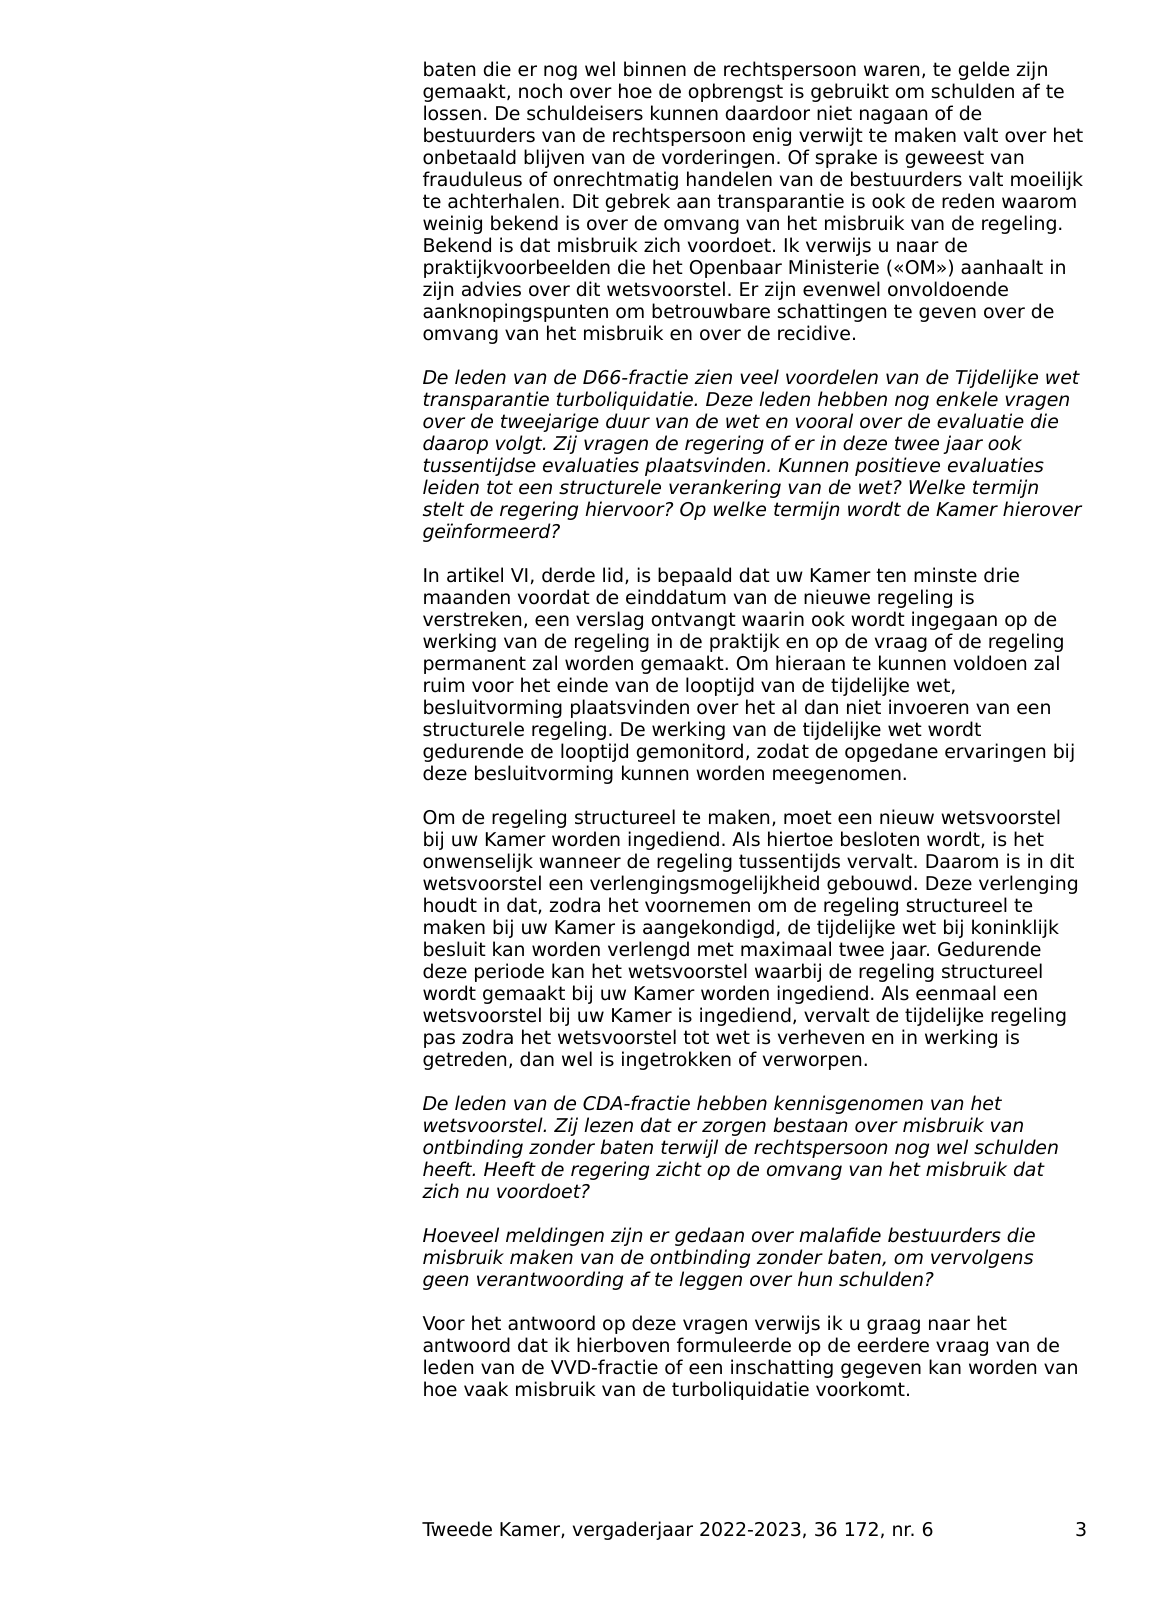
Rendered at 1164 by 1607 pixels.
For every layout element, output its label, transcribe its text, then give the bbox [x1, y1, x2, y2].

text Om de regeling structureel te maken, moet een nieuw wetsvoorstel bij uw Kamer worden ingediend. Als hiertoe besloten wordt, is het onwenselijk wanneer de regeling tussentijds vervalt. Daarom is in dit wetsvoorstel een verlengingsmogelijkheid gebouwd. Deze verlenging houdt in dat, zodra het voornemen om de regeling structureel te maken bij uw Kamer is aangekondigd, de tijdelijke wet bij koninklijk besluit kan worden verlengd met maximaal twee jaar. Gedurende deze periode kan het wetsvoorstel waarbij de regeling structureel wordt gemaakt bij uw Kamer worden ingediend. Als eenmaal een wetsvoorstel bij uw Kamer is ingediend, vervalt de tijdelijke regeling pas zodra het wetsvoorstel tot wet is verheven en in werking is getreden, dan wel is ingetrokken of verworpen. [422, 807, 1087, 1071]
text De leden van de CDA-fractie hebben kennisgenomen van het wetsvoorstel. Zij lezen dat er zorgen bestaan over misbruik van ontbinding zonder baten terwijl de rechtspersoon nog wel schulden heeft. Heeft de regering zicht op de omvang van het misbruik dat zich nu voordoet? [422, 1093, 1087, 1203]
text De leden van de D66-fractie zien veel voordelen van de Tijdelijke wet transparantie turboliquidatie. Deze leden hebben nog enkele vragen over de tweejarige duur van de wet en vooral over de evaluatie die daarop volgt. Zij vragen de regering of er in deze twee jaar ook tussentijdse evaluaties plaatsvinden. Kunnen positieve evaluaties leiden tot een structurele verankering van de wet? Welke termijn stelt de regering hiervoor? Op welke termijn wordt de Kamer hierover geïnformeerd? [422, 367, 1087, 543]
text baten die er nog wel binnen de rechtspersoon waren, te gelde zijn gemaakt, noch over hoe de opbrengst is gebruikt om schulden af te lossen. De schuldeisers kunnen daardoor niet nagaan of de bestuurders van de rechtspersoon enig verwijt te maken valt over het onbetaald blijven van de vorderingen. Of sprake is geweest van frauduleus of onrechtmatig handelen van de bestuurders valt moeilijk te achterhalen. Dit gebrek aan transparantie is ook de reden waarom weinig bekend is over de omvang van het misbruik van de regeling. Bekend is dat misbruik zich voordoet. Ik verwijs u naar de praktijkvoorbeelden die het Openbaar Ministerie («OM») aanhaalt in zijn advies over dit wetsvoorstel. Er zijn evenwel onvoldoende aanknopingspunten om betrouwbare schattingen te geven over de omvang van het misbruik en over de recidive. [422, 59, 1087, 345]
text Hoeveel meldingen zijn er gedaan over malafide bestuurders die misbruik maken van de ontbinding zonder baten, om vervolgens geen verantwoording af te leggen over hun schulden? [422, 1225, 1087, 1291]
text Voor het antwoord op deze vragen verwijs ik u graag naar het antwoord dat ik hierboven formuleerde op de eerdere vraag van de leden van de VVD-fractie of een inschatting gegeven kan worden van hoe vaak misbruik van de turboliquidatie voorkomt. [422, 1313, 1087, 1401]
text In artikel VI, derde lid, is bepaald dat uw Kamer ten minste drie maanden voordat de einddatum van de nieuwe regeling is verstreken, een verslag ontvangt waarin ook wordt ingegaan op de werking van de regeling in de praktijk en op de vraag of de regeling permanent zal worden gemaakt. Om hieraan te kunnen voldoen zal ruim voor het einde van de looptijd van de tijdelijke wet, besluitvorming plaatsvinden over het al dan niet invoeren van een structurele regeling. De werking van de tijdelijke wet wordt gedurende de looptijd gemonitord, zodat de opgedane ervaringen bij deze besluitvorming kunnen worden meegenomen. [422, 565, 1087, 785]
